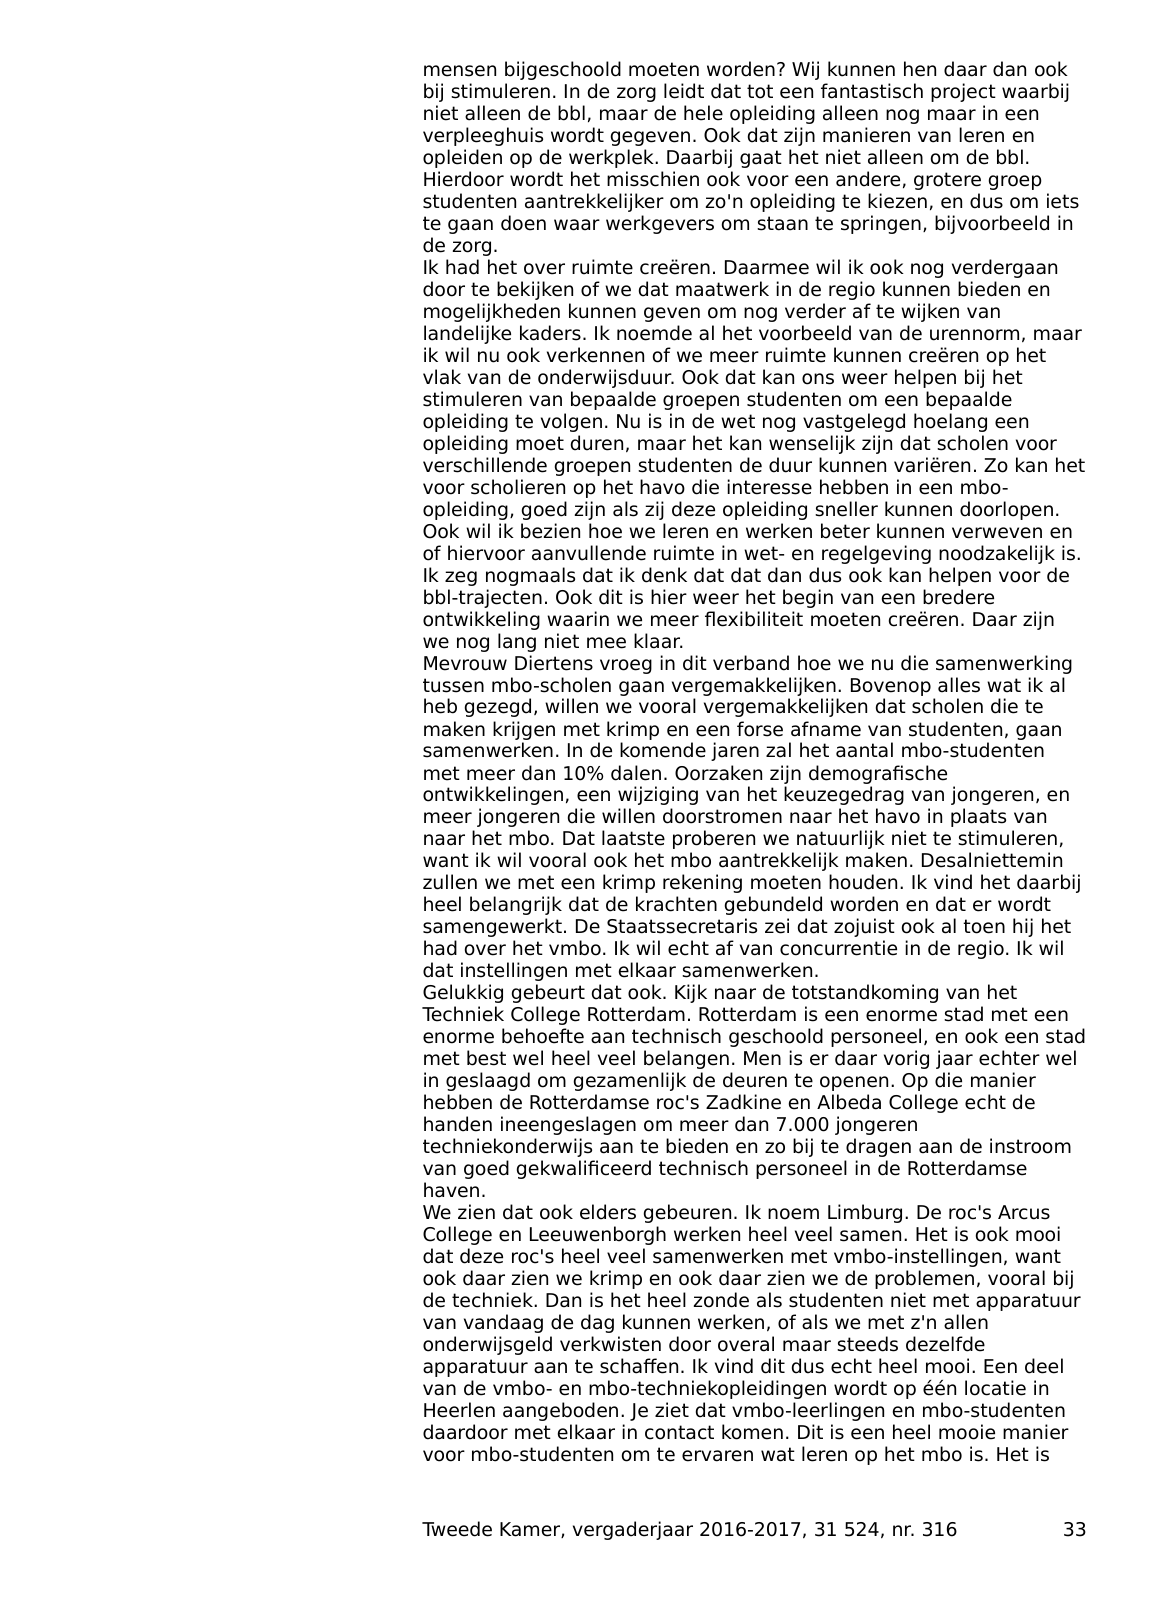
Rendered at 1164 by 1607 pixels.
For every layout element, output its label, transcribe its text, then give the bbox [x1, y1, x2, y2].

text Gelukkig gebeurt dat ook. Kijk naar de totstandkoming van het Techniek College Rotterdam. Rotterdam is een enorme stad met een enorme behoefte aan technisch geschoold personeel, en ook een stad met best wel heel veel belangen. Men is er daar vorig jaar echter wel in geslaagd om gezamenlijk de deuren te openen. Op die manier hebben de Rotterdamse roc's Zadkine en Albeda College echt de handen ineengeslagen om meer dan 7.000 jongeren techniekonderwijs aan te bieden en zo bij te dragen aan de instroom van goed gekwalificeerd technisch personeel in de Rotterdamse haven. [422, 982, 1087, 1202]
text mensen bijgeschoold moeten worden? Wij kunnen hen daar dan ook bij stimuleren. In de zorg leidt dat tot een fantastisch project waarbij niet alleen de bbl, maar de hele opleiding alleen nog maar in een verpleeghuis wordt gegeven. Ook dat zijn manieren van leren en opleiden op de werkplek. Daarbij gaat het niet alleen om de bbl. Hierdoor wordt het misschien ook voor een andere, grotere groep studenten aantrekkelijker om zo'n opleiding te kiezen, en dus om iets te gaan doen waar werkgevers om staan te springen, bijvoorbeeld in de zorg. [422, 59, 1087, 257]
text We zien dat ook elders gebeuren. Ik noem Limburg. De roc's Arcus College en Leeuwenborgh werken heel veel samen. Het is ook mooi dat deze roc's heel veel samenwerken met vmbo-instellingen, want ook daar zien we krimp en ook daar zien we de problemen, vooral bij de techniek. Dan is het heel zonde als studenten niet met apparatuur van vandaag de dag kunnen werken, of als we met z'n allen onderwijsgeld verkwisten door overal maar steeds dezelfde apparatuur aan te schaffen. Ik vind dit dus echt heel mooi. Een deel van de vmbo- en mbo-techniekopleidingen wordt op één locatie in Heerlen aangeboden. Je ziet dat vmbo-leerlingen en mbo-studenten daardoor met elkaar in contact komen. Dit is een heel mooie manier voor mbo-studenten om te ervaren wat leren op het mbo is. Het is [422, 1202, 1087, 1466]
text Mevrouw Diertens vroeg in dit verband hoe we nu die samenwerking tussen mbo-scholen gaan vergemakkelijken. Bovenop alles wat ik al heb gezegd, willen we vooral vergemakkelijken dat scholen die te maken krijgen met krimp en een forse afname van studenten, gaan samenwerken. In de komende jaren zal het aantal mbo-studenten met meer dan 10% dalen. Oorzaken zijn demografische ontwikkelingen, een wijziging van het keuzegedrag van jongeren, en meer jongeren die willen doorstromen naar het havo in plaats van naar het mbo. Dat laatste proberen we natuurlijk niet te stimuleren, want ik wil vooral ook het mbo aantrekkelijk maken. Desalniettemin zullen we met een krimp rekening moeten houden. Ik vind het daarbij heel belangrijk dat de krachten gebundeld worden en dat er wordt samengewerkt. De Staatssecretaris zei dat zojuist ook al toen hij het had over het vmbo. Ik wil echt af van concurrentie in de regio. Ik wil dat instellingen met elkaar samenwerken. [422, 652, 1087, 982]
text Ik had het over ruimte creëren. Daarmee wil ik ook nog verdergaan door te bekijken of we dat maatwerk in de regio kunnen bieden en mogelijkheden kunnen geven om nog verder af te wijken van landelijke kaders. Ik noemde al het voorbeeld van de urennorm, maar ik wil nu ook verkennen of we meer ruimte kunnen creëren op het vlak van de onderwijsduur. Ook dat kan ons weer helpen bij het stimuleren van bepaalde groepen studenten om een bepaalde opleiding te volgen. Nu is in de wet nog vastgelegd hoelang een opleiding moet duren, maar het kan wenselijk zijn dat scholen voor verschillende groepen studenten de duur kunnen variëren. Zo kan het voor scholieren op het havo die interesse hebben in een mbo-opleiding, goed zijn als zij deze opleiding sneller kunnen doorlopen. Ook wil ik bezien hoe we leren en werken beter kunnen verweven en of hiervoor aanvullende ruimte in wet- en regelgeving noodzakelijk is. Ik zeg nogmaals dat ik denk dat dat dan dus ook kan helpen voor de bbl-trajecten. Ook dit is hier weer het begin van een bredere ontwikkeling waarin we meer flexibiliteit moeten creëren. Daar zijn we nog lang niet mee klaar. [422, 257, 1087, 652]
